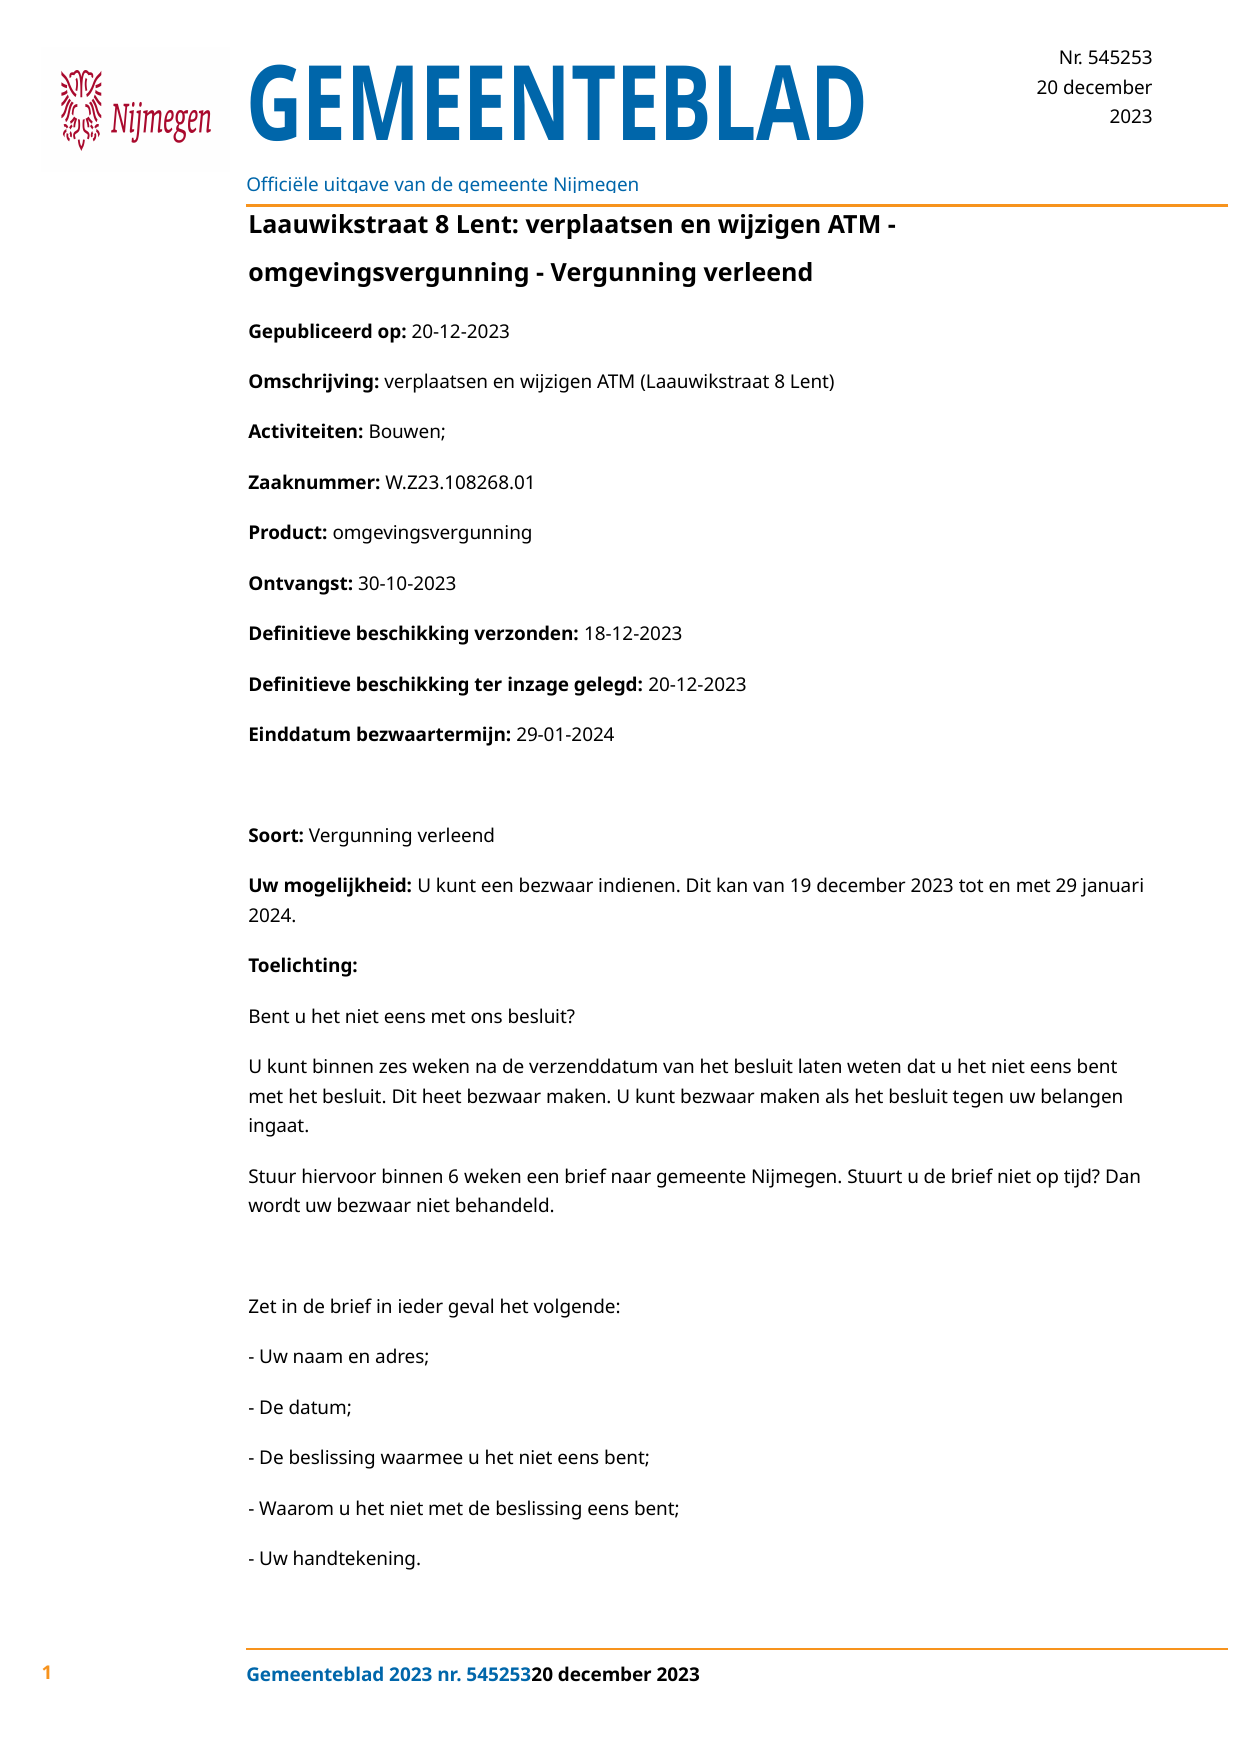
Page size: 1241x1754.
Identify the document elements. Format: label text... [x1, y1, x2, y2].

text U kunt binnen zes weken na de verzenddatum van het besluit laten weten dat u het niet eens bent met het besluit. Dit heet bezwaar maken. U kunt bezwaar maken als het besluit tegen uw belangen ingaat. [248, 1053, 1152, 1138]
text Definitieve beschikking verzonden: 18-12-2023 [248, 620, 1152, 646]
text Product: omgevingsvergunning [248, 519, 1152, 545]
text - De datum; [248, 1394, 1152, 1420]
text Ontvangst: 30-10-2023 [248, 570, 1152, 596]
text - Uw handtekening. [248, 1545, 1152, 1571]
text Uw mogelijkheid: U kunt een bezwaar indienen. Dit kan van 19 december 2023 tot en met 29 januari 2024. [248, 872, 1152, 928]
text Zet in de brief in ieder geval het volgende: [248, 1293, 1152, 1319]
text - De beslissing waarmee u het niet eens bent; [248, 1444, 1152, 1470]
text Einddatum bezwaartermijn: 29-01-2024 [248, 721, 1152, 747]
text Stuur hiervoor binnen 6 weken een brief naar gemeente Nijmegen. Stuurt u de brief niet op tijd? Dan wordt uw bezwaar niet behandeld. [248, 1163, 1152, 1218]
text Omschrijving: verplaatsen en wijzigen ATM (Laauwikstraat 8 Lent) [248, 368, 1152, 394]
text Activiteiten: Bouwen; [248, 419, 1152, 444]
text Gepubliceerd op: 20-12-2023 [248, 318, 1152, 344]
text - Uw naam en adres; [248, 1344, 1152, 1369]
text Soort: Vergunning verleend [248, 822, 1152, 848]
text Toelichting: [248, 952, 1152, 978]
text Definitieve beschikking ter inzage gelegd: 20-12-2023 [248, 671, 1152, 697]
text - Waarom u het niet met de beslissing eens bent; [248, 1495, 1152, 1521]
text Zaaknummer: W.Z23.108268.01 [248, 469, 1152, 495]
text Laauwikstraat 8 Lent: verplaatsen en wijzigen ATM - omgevingsvergunning - Vergunning verleend [248, 207, 1152, 288]
picture [41, 47, 231, 172]
text Bent u het niet eens met ons besluit? [248, 1003, 1152, 1029]
